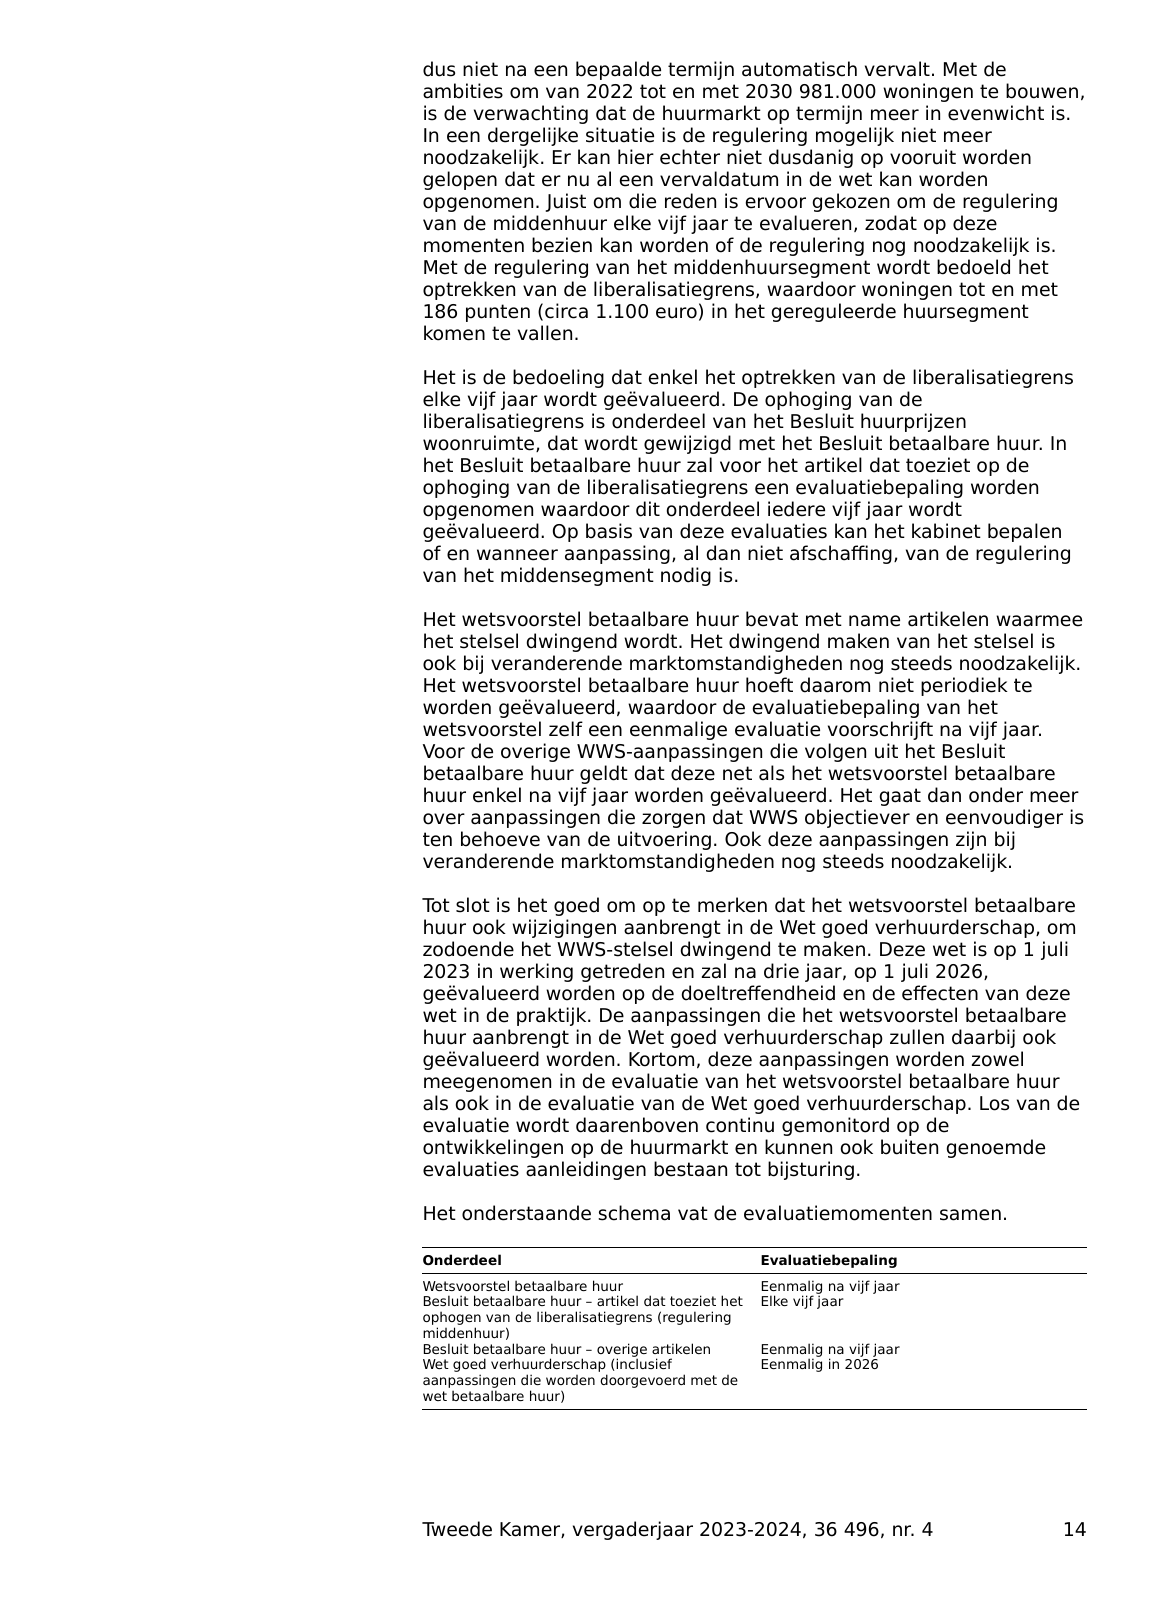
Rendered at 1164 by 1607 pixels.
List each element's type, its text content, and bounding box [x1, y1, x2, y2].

table_header Onderdeel [422, 1248, 754, 1273]
text dus niet na een bepaalde termijn automatisch vervalt. Met de ambities om van 2022 tot en met 2030 981.000 woningen te bouwen, is de verwachting dat de huurmarkt op termijn meer in evenwicht is. In een dergelijke situatie is de regulering mogelijk niet meer noodzakelijk. Er kan hier echter niet dusdanig op vooruit worden gelopen dat er nu al een vervaldatum in de wet kan worden opgenomen. Juist om die reden is ervoor gekozen om de regulering van de middenhuur elke vijf jaar te evalueren, zodat op deze momenten bezien kan worden of de regulering nog noodzakelijk is. Met de regulering van het middenhuursegment wordt bedoeld het optrekken van de liberalisatiegrens, waardoor woningen tot en met 186 punten (circa 1.100 euro) in het gereguleerde huursegment komen te vallen. [422, 59, 1087, 345]
table_cell Eenmalig na vijf jaar [754, 1341, 1087, 1357]
text Het is de bedoeling dat enkel het optrekken van de liberalisatiegrens elke vijf jaar wordt geëvalueerd. De ophoging van de liberalisatiegrens is onderdeel van het Besluit huurprijzen woonruimte, dat wordt gewijzigd met het Besluit betaalbare huur. In het Besluit betaalbare huur zal voor het artikel dat toeziet op de ophoging van de liberalisatiegrens een evaluatiebepaling worden opgenomen waardoor dit onderdeel iedere vijf jaar wordt geëvalueerd. Op basis van deze evaluaties kan het kabinet bepalen of en wanneer aanpassing, al dan niet afschaffing, van de regulering van het middensegment nodig is. [422, 367, 1087, 587]
text Het wetsvoorstel betaalbare huur bevat met name artikelen waarmee het stelsel dwingend wordt. Het dwingend maken van het stelsel is ook bij veranderende marktomstandigheden nog steeds noodzakelijk. Het wetsvoorstel betaalbare huur hoeft daarom niet periodiek te worden geëvalueerd, waardoor de evaluatiebepaling van het wetsvoorstel zelf een eenmalige evaluatie voorschrijft na vijf jaar. Voor de overige WWS-aanpassingen die volgen uit het Besluit betaalbare huur geldt dat deze net als het wetsvoorstel betaalbare huur enkel na vijf jaar worden geëvalueerd. Het gaat dan onder meer over aanpassingen die zorgen dat WWS objectiever en eenvoudiger is ten behoeve van de uitvoering. Ook deze aanpassingen zijn bij veranderende marktomstandigheden nog steeds noodzakelijk. [422, 609, 1087, 873]
table_cell Besluit betaalbare huur – overige artikelen [422, 1341, 754, 1357]
table_header Evaluatiebepaling [754, 1248, 1087, 1273]
text Het onderstaande schema vat de evaluatiemomenten samen. [422, 1203, 1087, 1225]
text Tot slot is het goed om op te merken dat het wetsvoorstel betaalbare huur ook wijzigingen aanbrengt in de Wet goed verhuurderschap, om zodoende het WWS-stelsel dwingend te maken. Deze wet is op 1 juli 2023 in werking getreden en zal na drie jaar, op 1 juli 2026, geëvalueerd worden op de doeltreffendheid en de effecten van deze wet in de praktijk. De aanpassingen die het wetsvoorstel betaalbare huur aanbrengt in de Wet goed verhuurderschap zullen daarbij ook geëvalueerd worden. Kortom, deze aanpassingen worden zowel meegenomen in de evaluatie van het wetsvoorstel betaalbare huur als ook in de evaluatie van de Wet goed verhuurderschap. Los van de evaluatie wordt daarenboven continu gemonitord op de ontwikkelingen op de huurmarkt en kunnen ook buiten genoemde evaluaties aanleidingen bestaan tot bijsturing. [422, 895, 1087, 1181]
table_cell Eenmalig in 2026 [754, 1357, 1087, 1409]
table_cell Elke vijf jaar [754, 1294, 1087, 1341]
table_cell Besluit betaalbare huur – artikel dat toeziet het ophogen van de liberalisatiegrens (regulering middenhuur) [422, 1294, 754, 1341]
table_cell Eenmalig na vijf jaar [754, 1274, 1087, 1294]
table_cell Wet goed verhuurderschap (inclusief aanpassingen die worden doorgevoerd met de wet betaalbare huur) [422, 1357, 754, 1409]
table_cell Wetsvoorstel betaalbare huur [422, 1274, 754, 1294]
